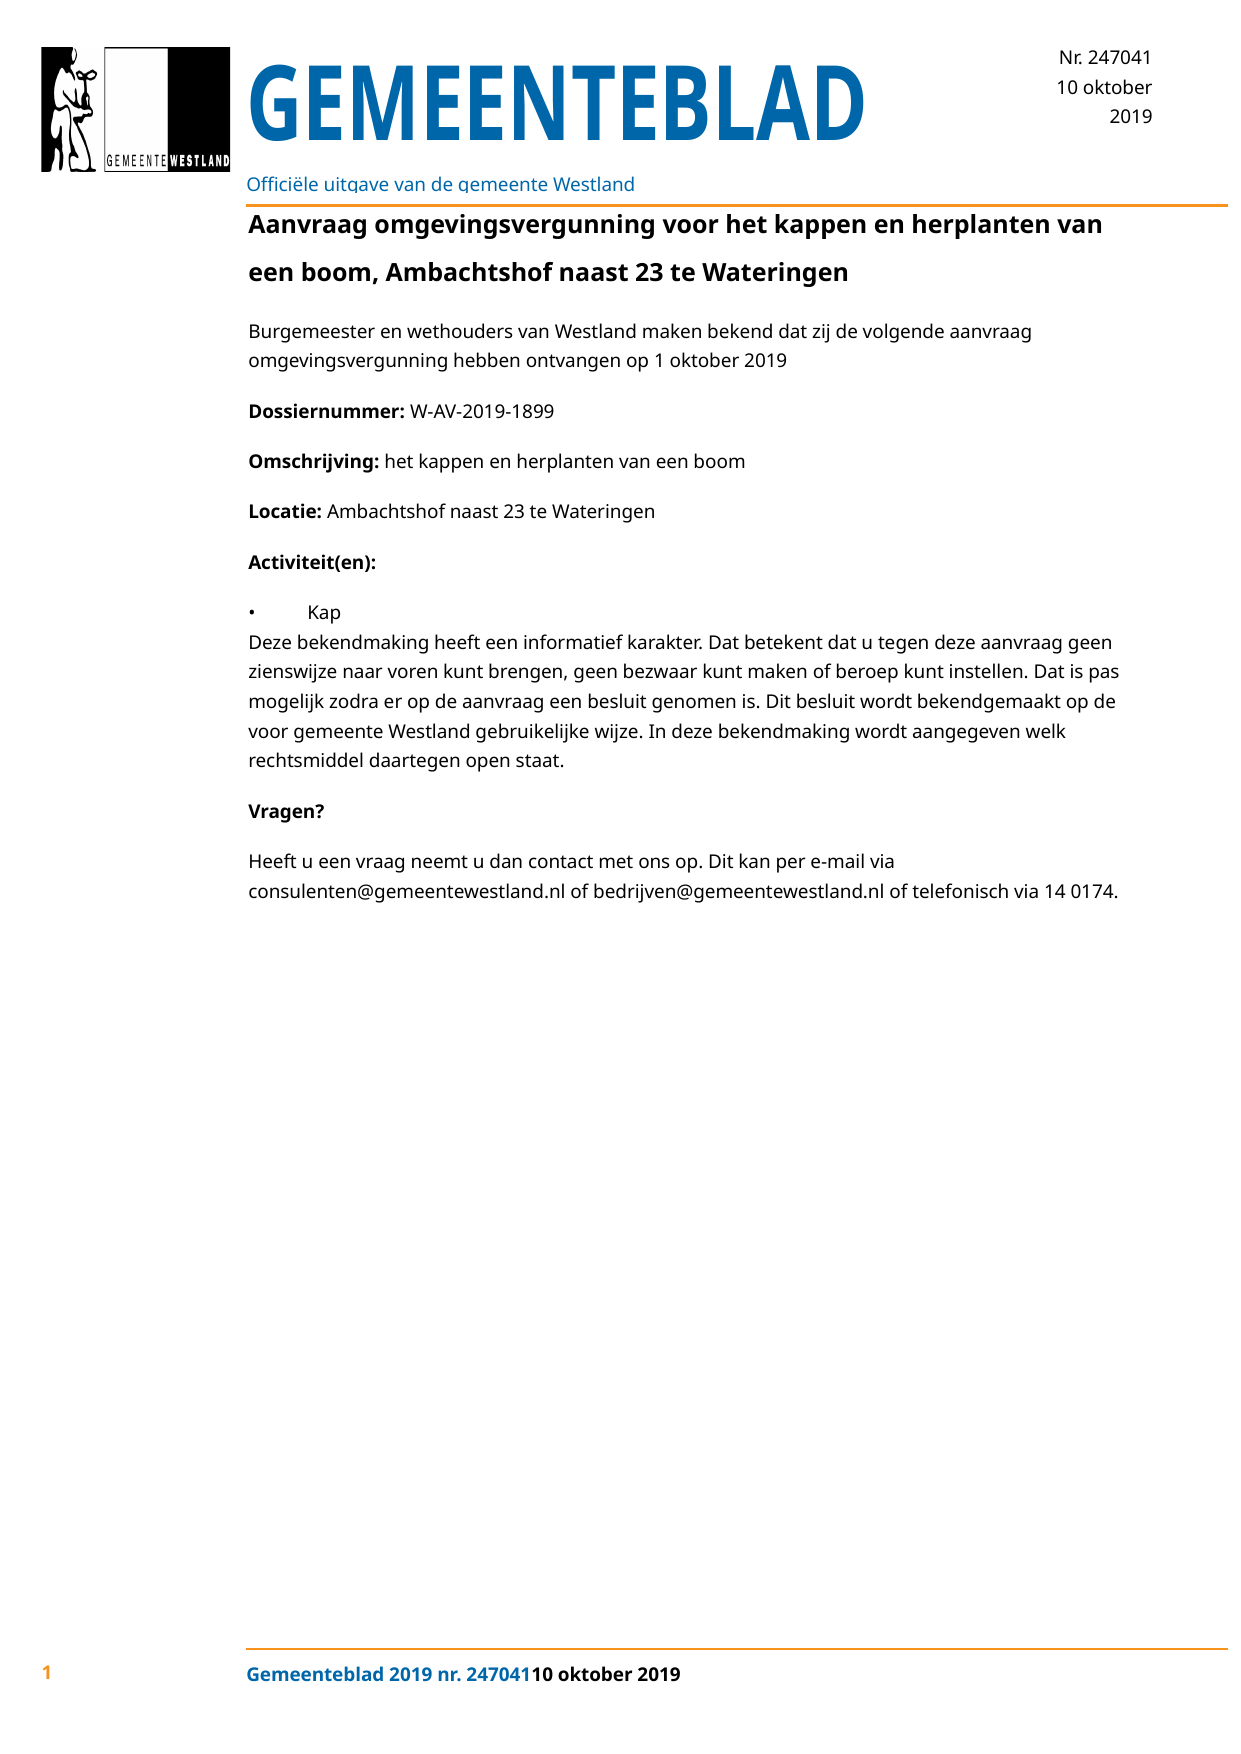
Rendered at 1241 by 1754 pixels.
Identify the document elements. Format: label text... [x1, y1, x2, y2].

text Activiteit(en): [248, 549, 1152, 575]
text Heeft u een vraag neemt u dan contact met ons op. Dit kan per e-mail via consulenten@gemeentewestland.nl of bedrijven@gemeentewestland.nl of telefonisch via 14 0174. [248, 848, 1152, 904]
text Deze bekendmaking heeft een informatief karakter. Dat betekent dat u tegen deze aanvraag geen zienswijze naar voren kunt brengen, geen bezwaar kunt maken of beroep kunt instellen. Dat is pas mogelijk zodra er op de aanvraag een besluit genomen is. Dit besluit wordt bekendgemaakt op de voor gemeente Westland gebruikelijke wijze. In deze bekendmaking wordt aangegeven welk rechtsmiddel daartegen open staat. [248, 629, 1152, 773]
text Dossiernummer: W-AV-2019-1899 [248, 398, 1152, 424]
picture [41, 47, 231, 172]
text Locatie: Ambachtshof naast 23 te Wateringen [248, 499, 1152, 524]
text Burgemeester en wethouders van Westland maken bekend dat zij de volgende aanvraag omgevingsvergunning hebben ontvangen op 1 oktober 2019 [248, 318, 1152, 373]
list Kap [248, 599, 1152, 625]
text Omschrijving: het kappen en herplanten van een boom [248, 448, 1152, 474]
text Aanvraag omgevingsvergunning voor het kappen en herplanten van een boom, Ambachtshof naast 23 te Wateringen [248, 207, 1152, 288]
text Vragen? [248, 798, 1152, 824]
